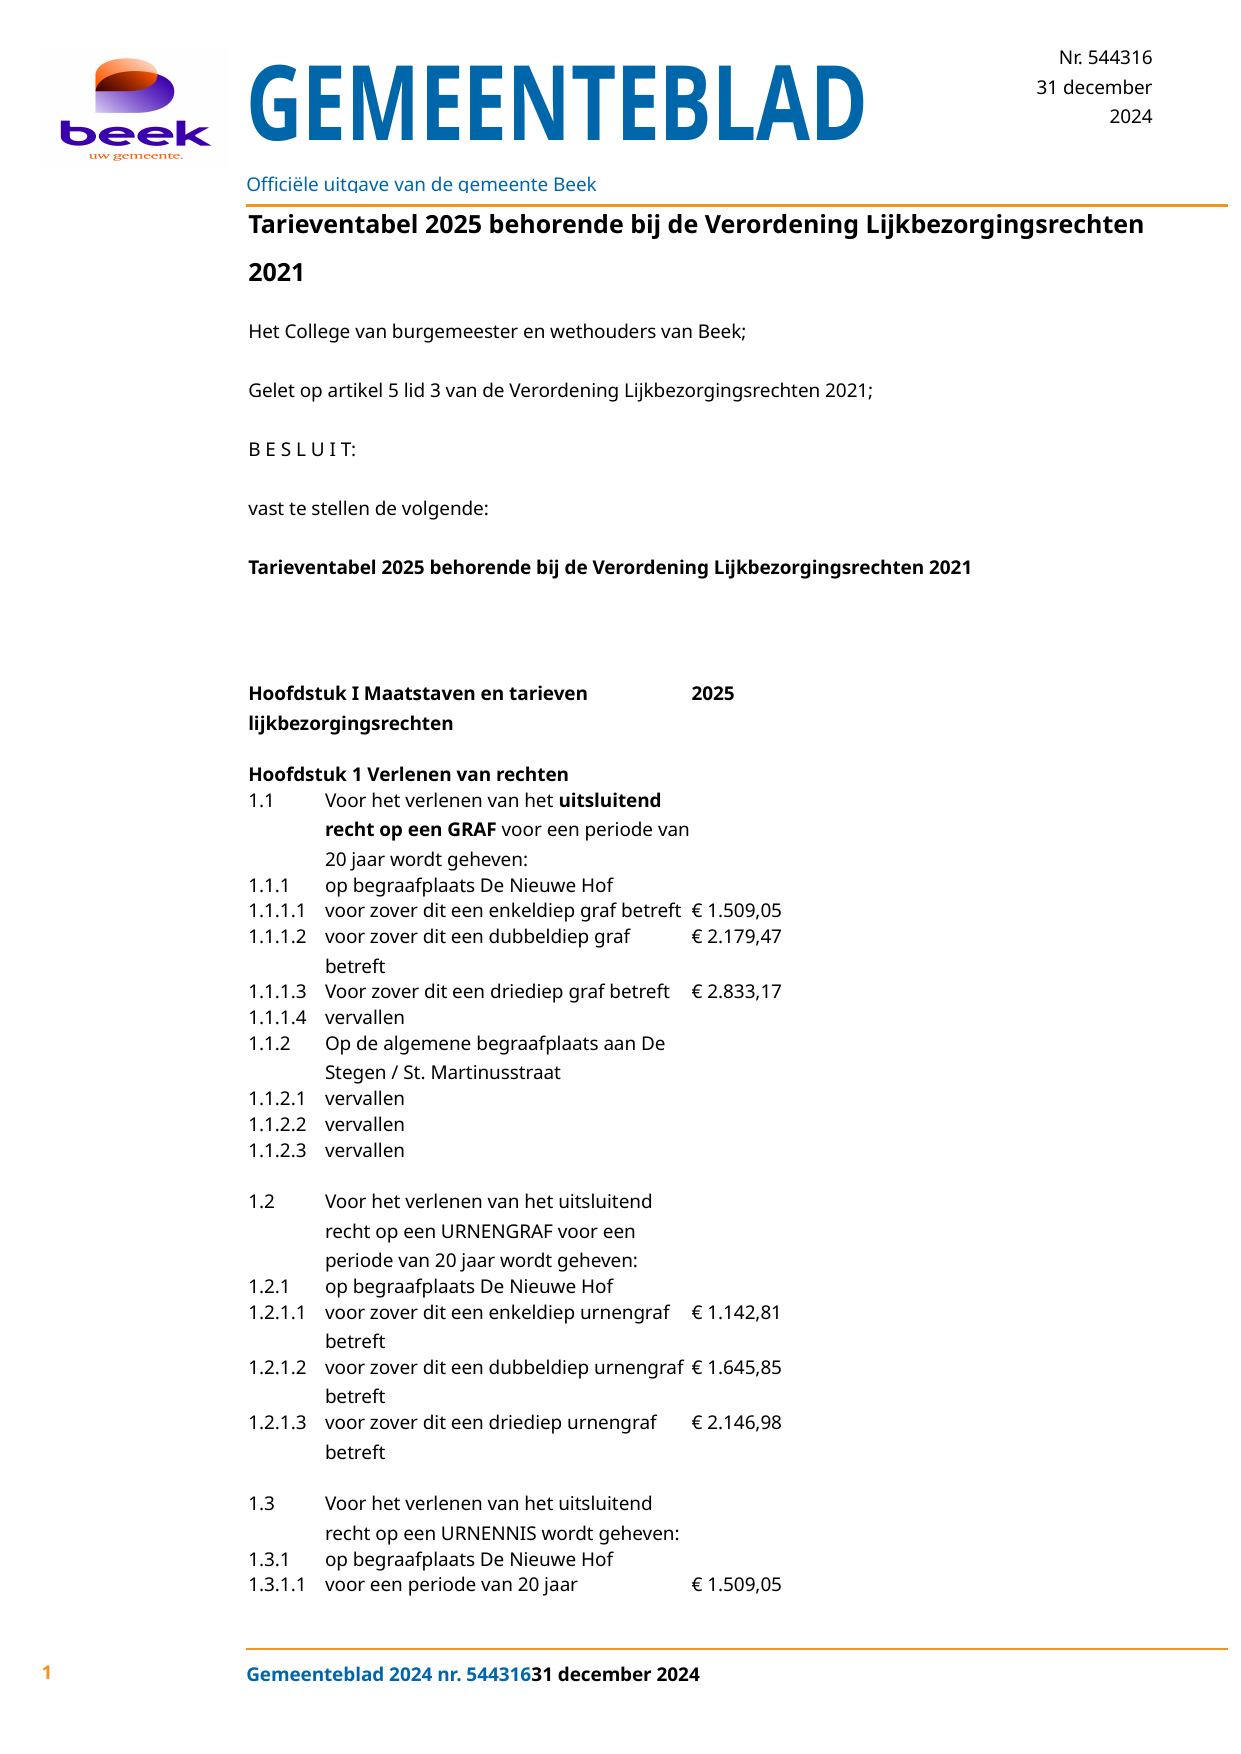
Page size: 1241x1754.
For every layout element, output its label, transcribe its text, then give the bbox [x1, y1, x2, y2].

table_cell 1.1.2.1 [248, 1085, 325, 1111]
table_cell voor zover dit een dubbeldiep urnengraf betreft [325, 1354, 691, 1409]
table_cell vervallen [325, 1137, 691, 1162]
text Tarieventabel 2025 behorende bij de Verordening Lijkbezorgingsrechten 2021 [248, 554, 1152, 580]
text Tarieventabel 2025 behorende bij de Verordening Lijkbezorgingsrechten 2021 [248, 207, 1152, 288]
table_cell [691, 787, 922, 872]
table_cell [691, 1137, 922, 1162]
table_cell Voor het verlenen van het uitsluitend recht op een URNENGRAF voor een periode van 20 jaar wordt geheven: [325, 1188, 691, 1273]
table_cell € 2.146,98 [691, 1410, 922, 1465]
table_cell [691, 1163, 922, 1188]
table_cell 1.3.1 [248, 1546, 325, 1572]
text Gelet op artikel 5 lid 3 van de Verordening Lijkbezorgingsrechten 2021; [248, 377, 1152, 403]
table_cell [691, 1030, 922, 1085]
table_cell [691, 1188, 922, 1273]
table_cell Voor het verlenen van het uitsluitend recht op een GRAF voor een periode van 20 jaar wordt geheven: [325, 787, 691, 872]
table_cell 1.1.1 [248, 872, 325, 897]
table_cell 1.1.1.1 [248, 898, 325, 923]
table_cell [325, 735, 691, 761]
table_cell [248, 1163, 325, 1188]
table_cell [691, 872, 922, 897]
table_cell € 1.509,05 [691, 898, 922, 923]
table_cell 1.2.1.1 [248, 1299, 325, 1354]
table_cell [691, 1111, 922, 1137]
table_cell Op de algemene begraafplaats aan De Stegen / St. Martinusstraat [325, 1030, 691, 1085]
table_cell [691, 1004, 922, 1030]
table_cell vervallen [325, 1004, 691, 1030]
table_cell [691, 1491, 922, 1546]
table_cell 1.1 [248, 787, 325, 872]
table_cell [248, 1465, 325, 1491]
table_cell [691, 1085, 922, 1111]
text vast te stellen de volgende: [248, 495, 1152, 521]
table_cell € 2.833,17 [691, 979, 922, 1004]
table_cell Voor zover dit een driediep graf betreft [325, 979, 691, 1004]
table_cell € 2.179,47 [691, 923, 922, 978]
text B E S L U I T: [248, 436, 1152, 462]
table_cell 1.3 [248, 1491, 325, 1546]
table_cell voor zover dit een driediep urnengraf betreft [325, 1410, 691, 1465]
table_cell 1.1.1.4 [248, 1004, 325, 1030]
table_cell € 1.142,81 [691, 1299, 922, 1354]
table_cell voor zover dit een enkeldiep urnengraf betreft [325, 1299, 691, 1354]
table_cell [691, 1546, 922, 1572]
table_header 2025 [691, 680, 922, 735]
table_cell op begraafplaats De Nieuwe Hof [325, 1273, 691, 1299]
table_cell 1.2 [248, 1188, 325, 1273]
table_cell [691, 735, 922, 761]
text Het College van burgemeester en wethouders van Beek; [248, 318, 1152, 344]
table_cell voor een periode van 20 jaar [325, 1572, 691, 1597]
table_cell 1.1.2.3 [248, 1137, 325, 1162]
table_cell 1.1.2 [248, 1030, 325, 1085]
table_cell voor zover dit een dubbeldiep graf betreft [325, 923, 691, 978]
table_cell 1.1.1.3 [248, 979, 325, 1004]
table_cell op begraafplaats De Nieuwe Hof [325, 872, 691, 897]
table_cell 1.1.1.2 [248, 923, 325, 978]
table_cell € 1.645,85 [691, 1354, 922, 1409]
table_cell 1.3.1.1 [248, 1572, 325, 1597]
table_cell op begraafplaats De Nieuwe Hof [325, 1546, 691, 1572]
table_cell 1.2.1.3 [248, 1410, 325, 1465]
table_cell Hoofdstuk 1 Verlenen van rechten [248, 761, 691, 787]
table_cell [691, 1273, 922, 1299]
table_cell [248, 735, 325, 761]
table_cell 1.2.1 [248, 1273, 325, 1299]
table_cell € 1.509,05 [691, 1572, 922, 1597]
table_cell voor zover dit een enkeldiep graf betreft [325, 898, 691, 923]
table_cell Voor het verlenen van het uitsluitend recht op een URNENNIS wordt geheven: [325, 1491, 691, 1546]
table_cell vervallen [325, 1085, 691, 1111]
table_cell vervallen [325, 1111, 691, 1137]
table_header Hoofdstuk I Maatstaven en tarieven lijkbezorgingsrechten [248, 680, 691, 735]
table_cell [691, 1465, 922, 1491]
table_cell 1.2.1.2 [248, 1354, 325, 1409]
table_cell [325, 1163, 691, 1188]
table_cell [325, 1465, 691, 1491]
table_cell 1.1.2.2 [248, 1111, 325, 1137]
table_cell [691, 761, 922, 787]
picture [41, 47, 231, 172]
